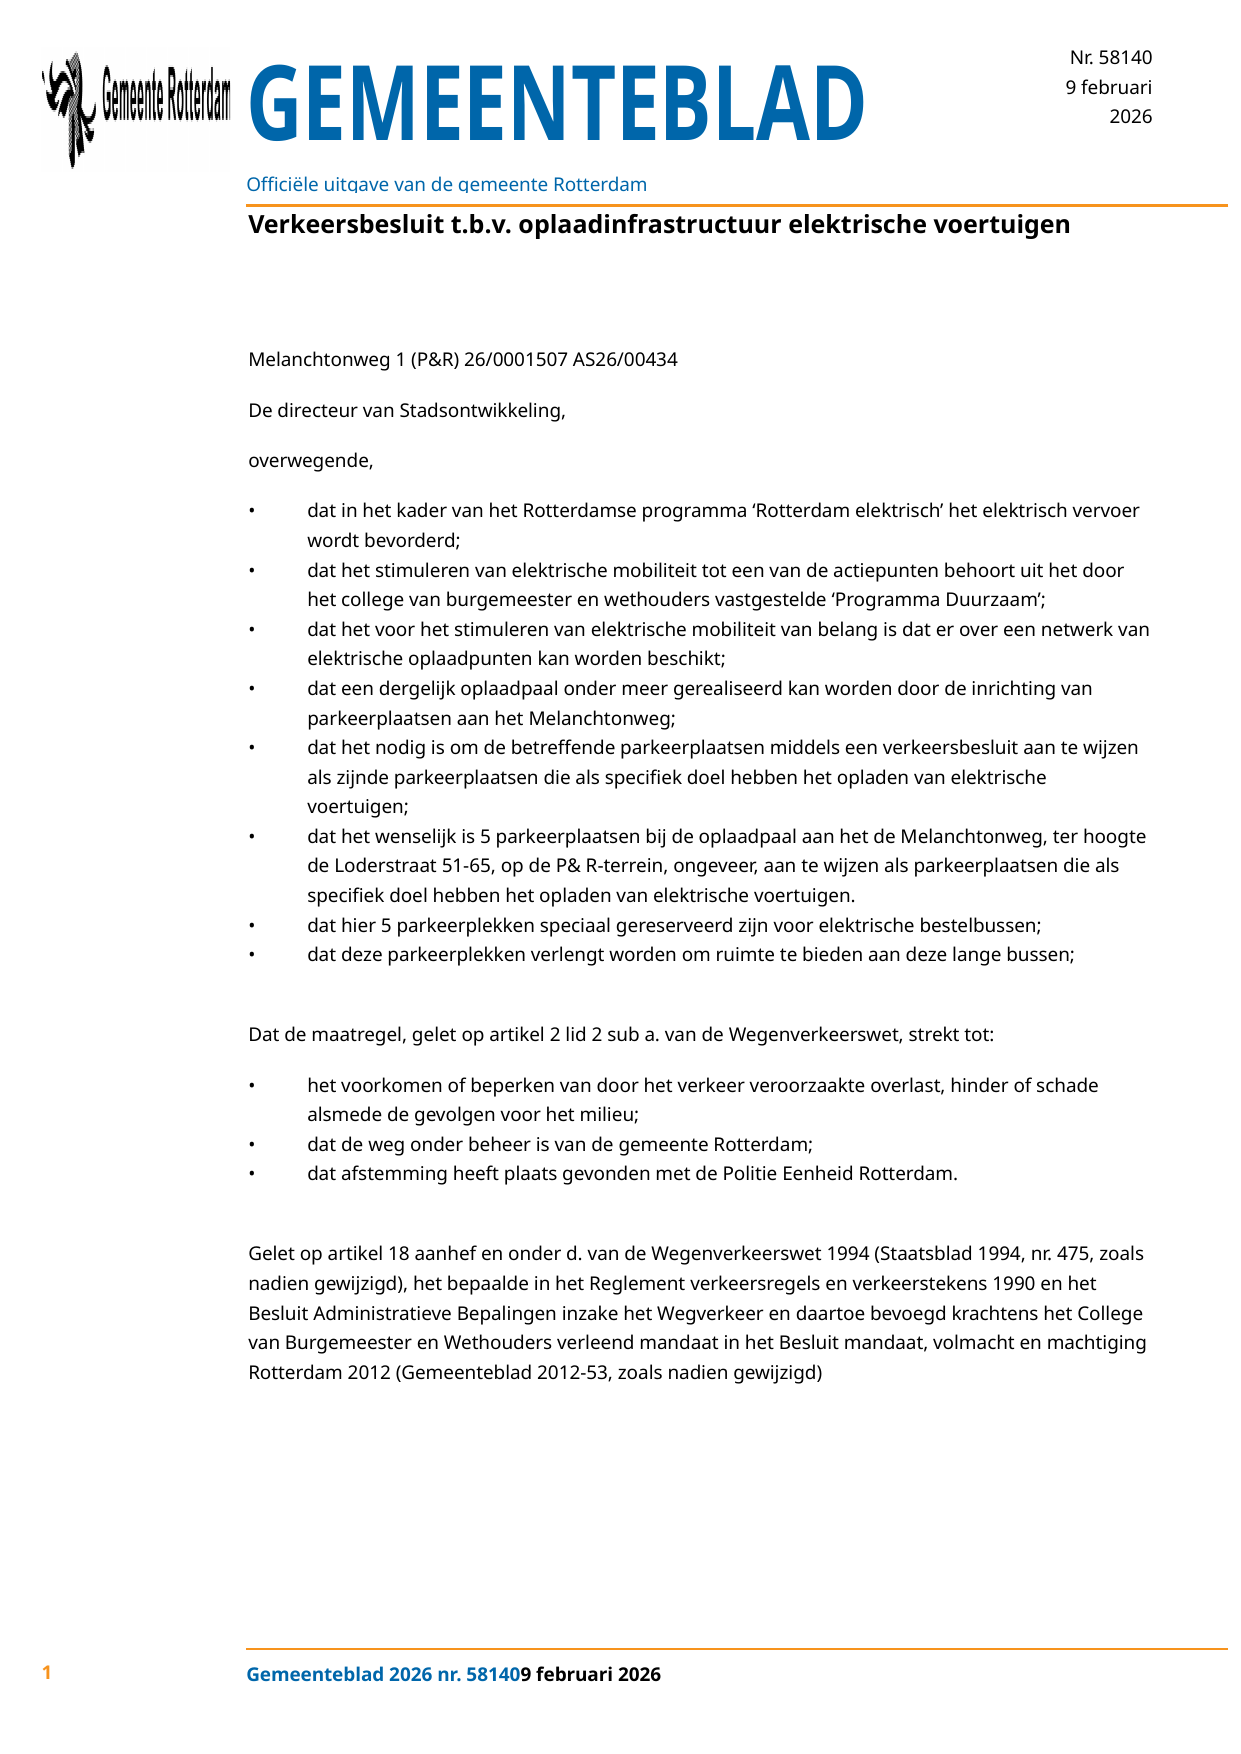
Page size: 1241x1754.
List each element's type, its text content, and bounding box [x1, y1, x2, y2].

list dat hier 5 parkeerplekken speciaal gereserveerd zijn voor elektrische bestelbussen; [248, 912, 1152, 938]
list dat afstemming heeft plaats gevonden met de Politie Eenheid Rotterdam. [248, 1161, 1152, 1186]
list dat deze parkeerplekken verlengt worden om ruimte te bieden aan deze lange bussen; [248, 941, 1152, 967]
list dat in het kader van het Rotterdamse programma ‘Rotterdam elektrisch’ het elektrisch vervoer wordt bevorderd; [248, 498, 1152, 553]
picture [41, 47, 231, 172]
list dat de weg onder beheer is van de gemeente Rotterdam; [248, 1131, 1152, 1157]
text Dat de maatregel, gelet op artikel 2 lid 2 sub a. van de Wegenverkeerswet, strekt tot: [248, 1021, 1152, 1047]
text overwegende, [248, 447, 1152, 473]
list dat het nodig is om de betreffende parkeerplaatsen middels een verkeersbesluit aan te wijzen als zijnde parkeerplaatsen die als specifiek doel hebben het opladen van elektrische voertuigen; [248, 734, 1152, 819]
text Melanchtonweg 1 (P&R) 26/0001507 AS26/00434 [248, 346, 1152, 372]
text De directeur van Stadsontwikkeling, [248, 397, 1152, 423]
text Gelet op artikel 18 aanhef en onder d. van de Wegenverkeerswet 1994 (Staatsblad 1994, nr. 475, zoals nadien gewijzigd), het bepaalde in het Reglement verkeersregels en verkeerstekens 1990 en het Besluit Administratieve Bepalingen inzake het Wegverkeer en daartoe bevoegd krachtens het College van Burgemeester en Wethouders verleend mandaat in het Besluit mandaat, volmacht en machtiging Rotterdam 2012 (Gemeenteblad 2012-53, zoals nadien gewijzigd) [248, 1241, 1152, 1385]
list dat het voor het stimuleren van elektrische mobiliteit van belang is dat er over een netwerk van elektrische oplaadpunten kan worden beschikt; [248, 616, 1152, 671]
list dat een dergelijk oplaadpaal onder meer gerealiseerd kan worden door de inrichting van parkeerplaatsen aan het Melanchtonweg; [248, 675, 1152, 731]
list het voorkomen of beperken van door het verkeer veroorzaakte overlast, hinder of schade alsmede de gevolgen voor het milieu; [248, 1072, 1152, 1127]
text Verkeersbesluit t.b.v. oplaadinfrastructuur elektrische voertuigen [248, 207, 1152, 241]
list dat het stimuleren van elektrische mobiliteit tot een van de actiepunten behoort uit het door het college van burgemeester en wethouders vastgestelde ‘Programma Duurzaam’; [248, 557, 1152, 612]
list dat het wenselijk is 5 parkeerplaatsen bij de oplaadpaal aan het de Melanchtonweg, ter hoogte de Loderstraat 51-65, op de P& R-terrein, ongeveer, aan te wijzen als parkeerplaatsen die als specifiek doel hebben het opladen van elektrische voertuigen. [248, 823, 1152, 908]
